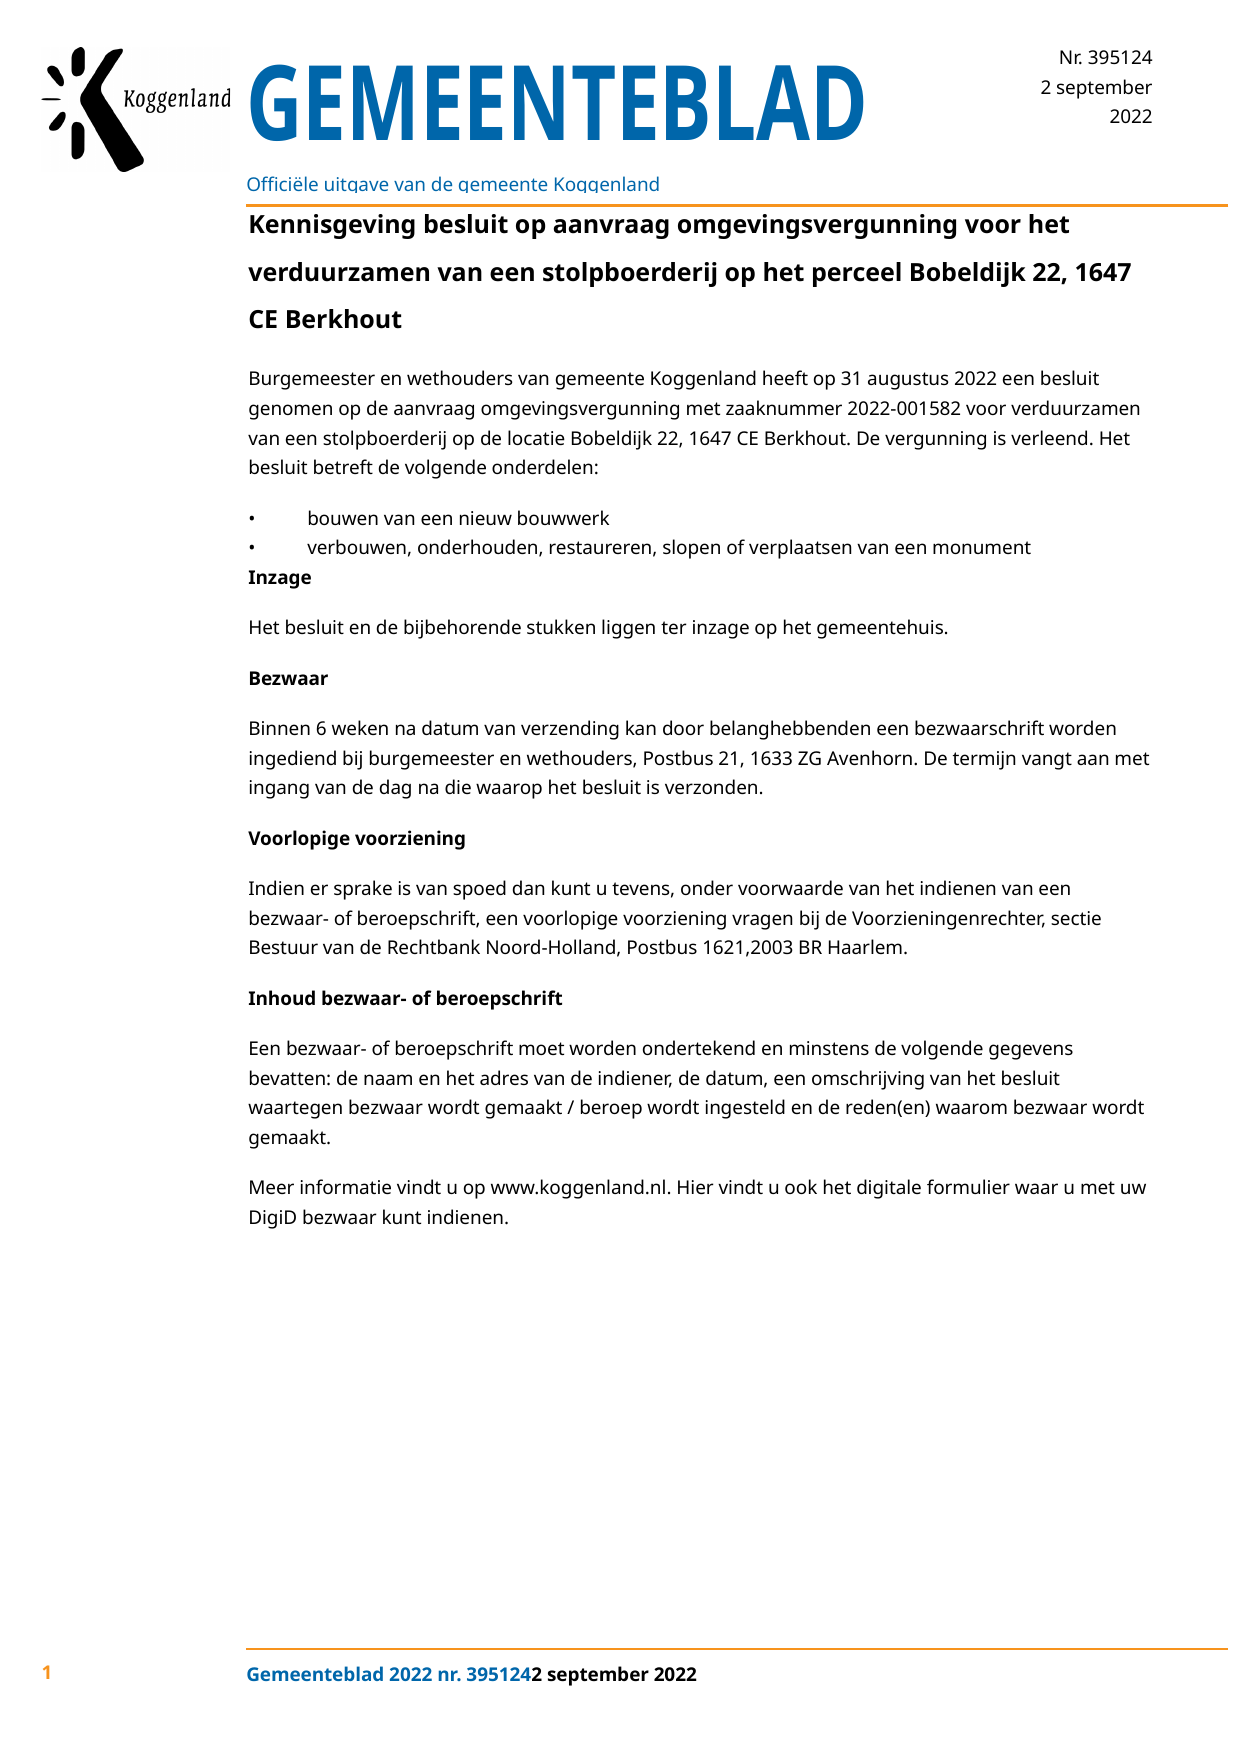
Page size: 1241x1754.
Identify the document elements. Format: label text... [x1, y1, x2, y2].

text Kennisgeving besluit op aanvraag omgevingsvergunning voor het verduurzamen van een stolpboerderij op het perceel Bobeldijk 22, 1647 CE Berkhout [248, 207, 1152, 336]
text Inzage [248, 564, 1152, 589]
text Voorlopige voorziening [248, 825, 1152, 850]
text Een bezwaar- of beroepschrift moet worden ondertekend en minstens de volgende gegevens bevatten: de naam en het adres van de indiener, de datum, een omschrijving van het besluit waartegen bezwaar wordt gemaakt / beroep wordt ingesteld en de reden(en) waarom bezwaar wordt gemaakt. [248, 1035, 1152, 1149]
text Meer informatie vindt u op www.koggenland.nl. Hier vindt u ook het digitale formulier waar u met uw DigiD bezwaar kunt indienen. [248, 1174, 1152, 1229]
text Binnen 6 weken na datum van verzending kan door belanghebbenden een bezwaarschrift worden ingediend bij burgemeester en wethouders, Postbus 21, 1633 ZG Avenhorn. De termijn vangt aan met ingang van de dag na die waarop het besluit is verzonden. [248, 715, 1152, 800]
list bouwen van een nieuw bouwwerk [248, 505, 1152, 530]
text Inhoud bezwaar- of beroepschrift [248, 985, 1152, 1010]
picture [41, 47, 231, 172]
list verbouwen, onderhouden, restaureren, slopen of verplaatsen van een monument [248, 534, 1152, 560]
text Indien er sprake is van spoed dan kunt u tevens, onder voorwaarde van het indienen van een bezwaar- of beroepschrift, een voorlopige voorziening vragen bij de Voorzieningenrechter, sectie Bestuur van de Rechtbank Noord-Holland, Postbus 1621,2003 BR Haarlem. [248, 875, 1152, 960]
text Burgemeester en wethouders van gemeente Koggenland heeft op 31 augustus 2022 een besluit genomen op de aanvraag omgevingsvergunning met zaaknummer 2022-001582 voor verduurzamen van een stolpboerderij op de locatie Bobeldijk 22, 1647 CE Berkhout. De vergunning is verleend. Het besluit betreft de volgende onderdelen: [248, 366, 1152, 480]
text Bezwaar [248, 665, 1152, 690]
text Het besluit en de bijbehorende stukken liggen ter inzage op het gemeentehuis. [248, 614, 1152, 640]
